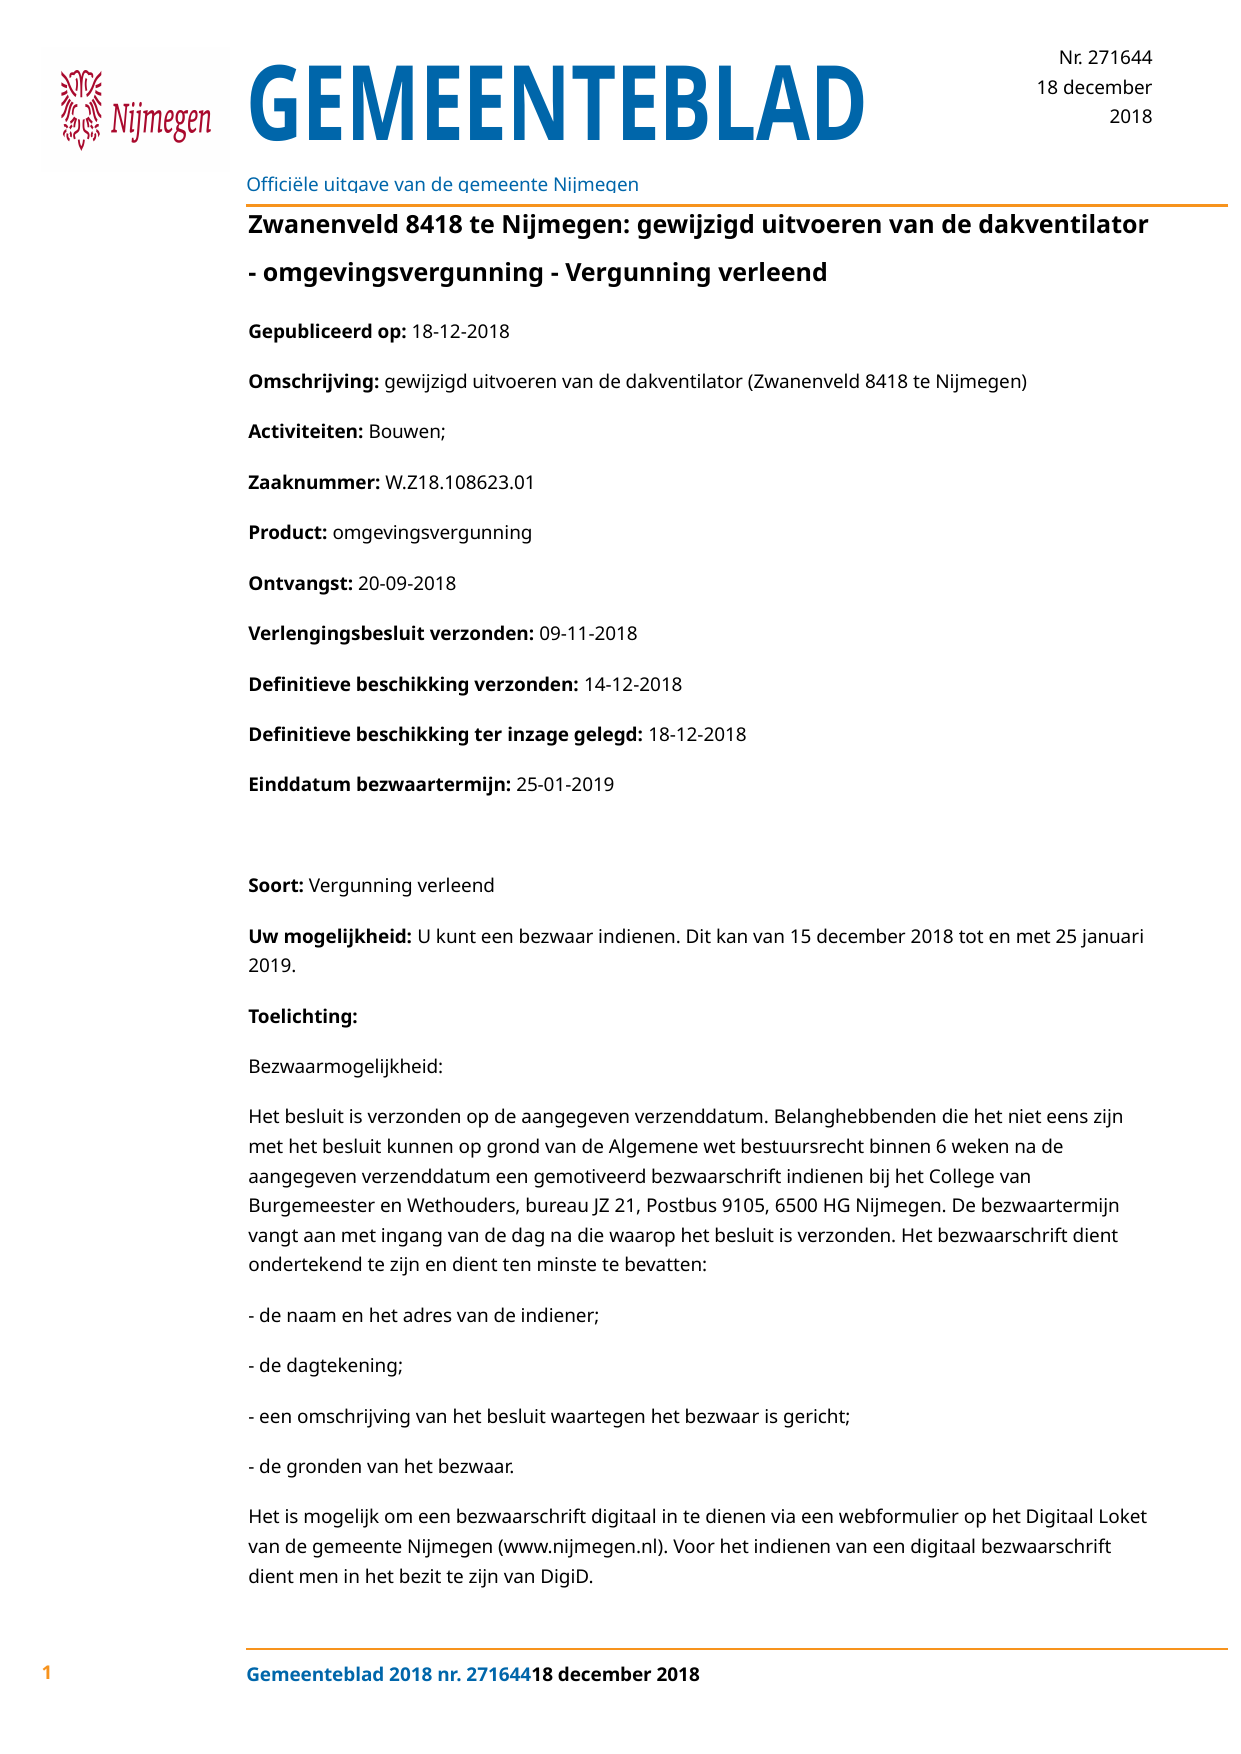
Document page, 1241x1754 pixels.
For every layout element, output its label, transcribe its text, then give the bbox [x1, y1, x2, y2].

text Verlengingsbesluit verzonden: 09-11-2018 [248, 620, 1152, 646]
text - de naam en het adres van de indiener; [248, 1302, 1152, 1328]
text Uw mogelijkheid: U kunt een bezwaar indienen. Dit kan van 15 december 2018 tot en met 25 januari 2019. [248, 923, 1152, 978]
text - de dagtekening; [248, 1352, 1152, 1378]
text Soort: Vergunning verleend [248, 872, 1152, 898]
text Omschrijving: gewijzigd uitvoeren van de dakventilator (Zwanenveld 8418 te Nijmegen) [248, 368, 1152, 394]
text Ontvangst: 20-09-2018 [248, 570, 1152, 596]
text Einddatum bezwaartermijn: 25-01-2019 [248, 772, 1152, 797]
text Definitieve beschikking ter inzage gelegd: 18-12-2018 [248, 721, 1152, 747]
text - een omschrijving van het besluit waartegen het bezwaar is gericht; [248, 1403, 1152, 1429]
text Activiteiten: Bouwen; [248, 419, 1152, 444]
text Zaaknummer: W.Z18.108623.01 [248, 469, 1152, 495]
text Product: omgevingsvergunning [248, 519, 1152, 545]
text Gepubliceerd op: 18-12-2018 [248, 318, 1152, 344]
text - de gronden van het bezwaar. [248, 1453, 1152, 1479]
text Bezwaarmogelijkheid: [248, 1053, 1152, 1079]
text Het besluit is verzonden op de aangegeven verzenddatum. Belanghebbenden die het niet eens zijn met het besluit kunnen op grond van de Algemene wet bestuursrecht binnen 6 weken na de aangegeven verzenddatum een gemotiveerd bezwaarschrift indienen bij het College van Burgemeester en Wethouders, bureau JZ 21, Postbus 9105, 6500 HG Nijmegen. De bezwaartermijn vangt aan met ingang van de dag na die waarop het besluit is verzonden. Het bezwaarschrift dient ondertekend te zijn en dient ten minste te bevatten: [248, 1104, 1152, 1277]
text Het is mogelijk om een bezwaarschrift digitaal in te dienen via een webformulier op het Digitaal Loket van de gemeente Nijmegen (www.nijmegen.nl). Voor het indienen van een digitaal bezwaarschrift dient men in het bezit te zijn van DigiD. [248, 1504, 1152, 1589]
picture [41, 47, 231, 172]
text Toelichting: [248, 1003, 1152, 1029]
text Definitieve beschikking verzonden: 14-12-2018 [248, 671, 1152, 697]
text Zwanenveld 8418 te Nijmegen: gewijzigd uitvoeren van de dakventilator - omgevingsvergunning - Vergunning verleend [248, 207, 1152, 288]
